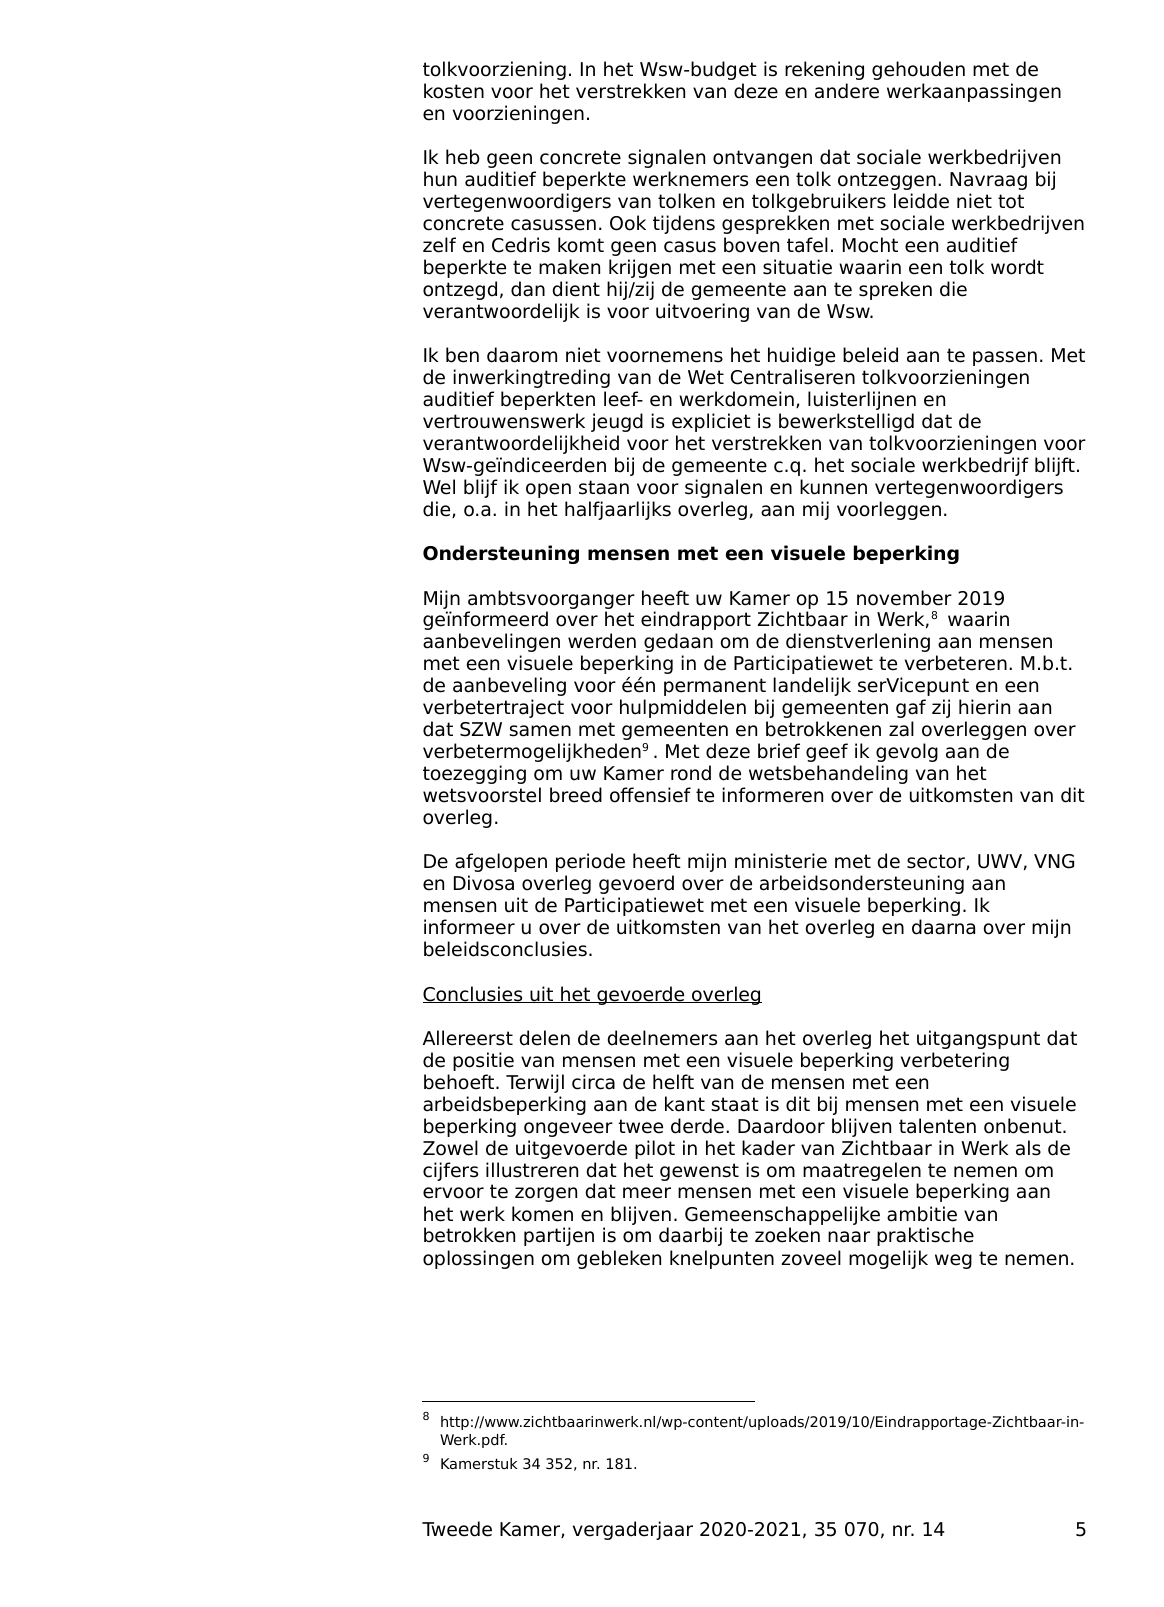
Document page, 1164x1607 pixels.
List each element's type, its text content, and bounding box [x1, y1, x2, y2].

text Mijn ambtsvoorganger heeft uw Kamer op 15 november 2019 geïnformeerd over het eindrapport Zichtbaar in Werk, waarin aanbevelingen werden gedaan om de dienstverlening aan mensen met een visuele beperking in de Participatiewet te verbeteren. M.b.t. de aanbeveling voor één permanent landelijk serVicepunt en een verbetertraject voor hulpmiddelen bij gemeenten gaf zij hierin aan dat SZW samen met gemeenten en betrokkenen zal overleggen over verbetermogelijkheden. Met deze brief geef ik gevolg aan de toezegging om uw Kamer rond de wetsbehandeling van het wetsvoorstel breed offensief te informeren over de uitkomsten van dit overleg. [422, 587, 1087, 829]
text Ik ben daarom niet voornemens het huidige beleid aan te passen. Met de inwerkingtreding van de Wet Centraliseren tolkvoorzieningen auditief beperkten leef- en werkdomein, luisterlijnen en vertrouwenswerk jeugd is expliciet is bewerkstelligd dat de verantwoordelijkheid voor het verstrekken van tolkvoorzieningen voor Wsw-geïndiceerden bij de gemeente c.q. het sociale werkbedrijf blijft. Wel blijf ik open staan voor signalen en kunnen vertegenwoordigers die, o.a. in het halfjaarlijks overleg, aan mij voorleggen. [422, 345, 1087, 521]
text Allereerst delen de deelnemers aan het overleg het uitgangspunt dat de positie van mensen met een visuele beperking verbetering behoeft. Terwijl circa de helft van de mensen met een arbeidsbeperking aan de kant staat is dit bij mensen met een visuele beperking ongeveer twee derde. Daardoor blijven talenten onbenut. Zowel de uitgevoerde pilot in het kader van Zichtbaar in Werk als de cijfers illustreren dat het gewenst is om maatregelen te nemen om ervoor te zorgen dat meer mensen met een visuele beperking aan het werk komen en blijven. Gemeenschappelijke ambitie van betrokken partijen is om daarbij te zoeken naar praktische oplossingen om gebleken knelpunten zoveel mogelijk weg te nemen. [422, 1028, 1087, 1269]
text http://www.zichtbaarinwerk.nl/wp-content/uploads/2019/10/Eindrapportage-Zichtbaar-in-Werk.pdf. [422, 1410, 1087, 1449]
text Kamerstuk 34 352, nr. 181. [422, 1452, 1087, 1474]
text tolkvoorziening. In het Wsw-budget is rekening gehouden met de kosten voor het verstrekken van deze en andere werkaanpassingen en voorzieningen. [422, 59, 1087, 125]
text Ik heb geen concrete signalen ontvangen dat sociale werkbedrijven hun auditief beperkte werknemers een tolk ontzeggen. Navraag bij vertegenwoordigers van tolken en tolkgebruikers leidde niet tot concrete casussen. Ook tijdens gesprekken met sociale werkbedrijven zelf en Cedris komt geen casus boven tafel. Mocht een auditief beperkte te maken krijgen met een situatie waarin een tolk wordt ontzegd, dan dient hij/zij de gemeente aan te spreken die verantwoordelijk is voor uitvoering van de Wsw. [422, 147, 1087, 323]
subtitle Conclusies uit het gevoerde overleg [422, 983, 1087, 1005]
text De afgelopen periode heeft mijn ministerie met de sector, UWV, VNG en Divosa overleg gevoerd over de arbeidsondersteuning aan mensen uit de Participatiewet met een visuele beperking. Ik informeer u over de uitkomsten van het overleg en daarna over mijn beleidsconclusies. [422, 851, 1087, 961]
subtitle Ondersteuning mensen met een visuele beperking [422, 543, 1087, 565]
